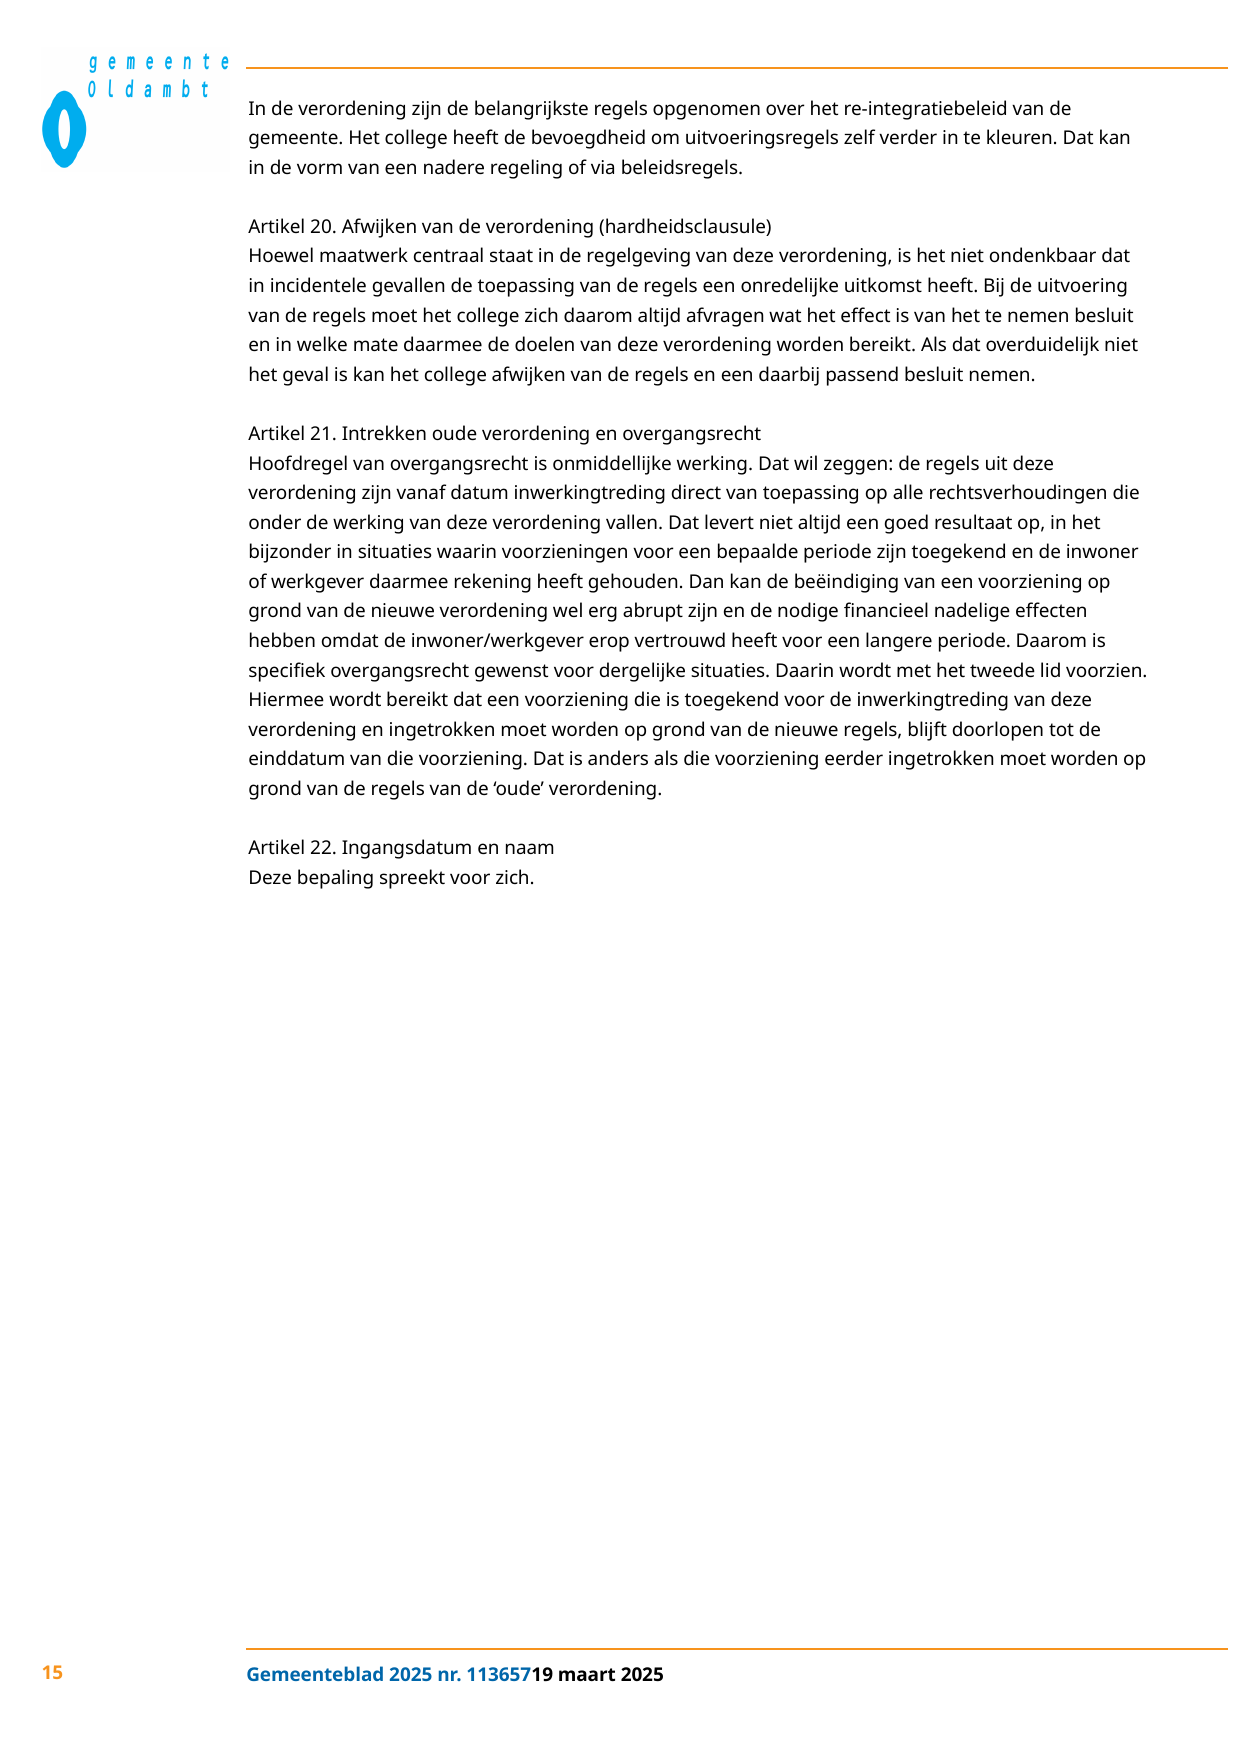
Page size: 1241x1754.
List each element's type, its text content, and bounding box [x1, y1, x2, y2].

text In de verordening zijn de belangrijkste regels opgenomen over het re-integratiebeleid van de gemeente. Het college heeft de bevoegdheid om uitvoeringsregels zelf verder in te kleuren. Dat kan in de vorm van een nadere regeling of via beleidsregels. [248, 95, 1152, 180]
text Artikel 21. Intrekken oude verordening en overgangsrecht [248, 420, 1152, 446]
picture [41, 47, 231, 172]
text Artikel 20. Afwijken van de verordening (hardheidsclausule) [248, 213, 1152, 239]
text Artikel 22. Ingangsdatum en naam [248, 834, 1152, 860]
text Hoewel maatwerk centraal staat in de regelgeving van deze verordening, is het niet ondenkbaar dat in incidentele gevallen de toepassing van de regels een onredelijke uitkomst heeft. Bij de uitvoering van de regels moet het college zich daarom altijd afvragen wat het effect is van het te nemen besluit en in welke mate daarmee de doelen van deze verordening worden bereikt. Als dat overduidelijk niet het geval is kan het college afwijken van de regels en een daarbij passend besluit nemen. [248, 243, 1152, 387]
text Hoofdregel van overgangsrecht is onmiddellijke werking. Dat wil zeggen: de regels uit deze verordening zijn vanaf datum inwerkingtreding direct van toepassing op alle rechtsverhoudingen die onder de werking van deze verordening vallen. Dat levert niet altijd een goed resultaat op, in het bijzonder in situaties waarin voorzieningen voor een bepaalde periode zijn toegekend en de inwoner of werkgever daarmee rekening heeft gehouden. Dan kan de beëindiging van een voorziening op grond van de nieuwe verordening wel erg abrupt zijn en de nodige financieel nadelige effecten hebben omdat de inwoner/werkgever erop vertrouwd heeft voor een langere periode. Daarom is specifiek overgangsrecht gewenst voor dergelijke situaties. Daarin wordt met het tweede lid voorzien. Hiermee wordt bereikt dat een voorziening die is toegekend voor de inwerkingtreding van deze verordening en ingetrokken moet worden op grond van de nieuwe regels, blijft doorlopen tot de einddatum van die voorziening. Dat is anders als die voorziening eerder ingetrokken moet worden op grond van de regels van de ‘oude’ verordening. [248, 450, 1152, 801]
text Deze bepaling spreekt voor zich. [248, 864, 1152, 890]
